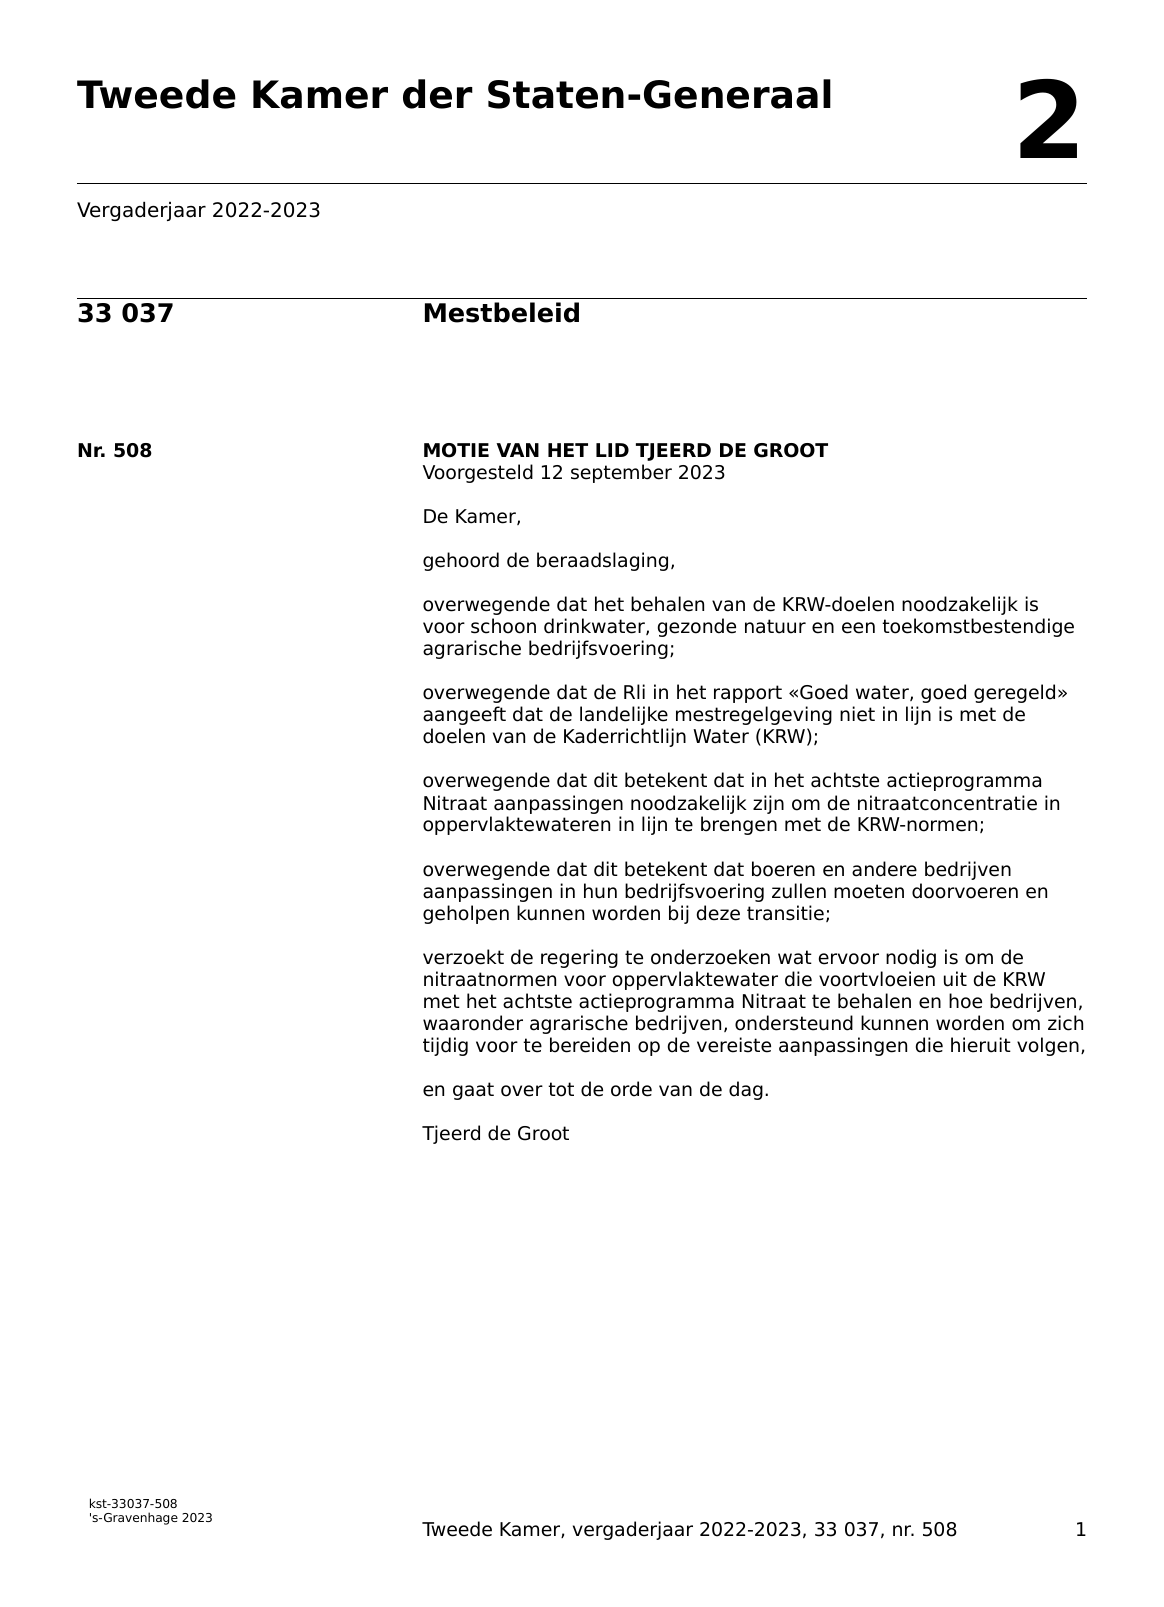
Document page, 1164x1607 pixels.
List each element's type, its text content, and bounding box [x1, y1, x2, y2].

text overwegende dat dit betekent dat in het achtste actieprogramma Nitraat aanpassingen noodzakelijk zijn om de nitraatconcentratie in oppervlaktewateren in lijn te brengen met de KRW-normen; [422, 770, 1087, 836]
table_header 2 [886, 59, 1087, 183]
table_cell Vergaderjaar 2022-2023 [77, 184, 1087, 298]
text overwegende dat de Rli in het rapport «Goed water, goed geregeld» aangeeft dat de landelijke mestregelgeving niet in lijn is met de doelen van de Kaderrichtlijn Water (KRW); [422, 682, 1087, 748]
text overwegende dat het behalen van de KRW-doelen noodzakelijk is voor schoon drinkwater, gezonde natuur en een toekomstbestendige agrarische bedrijfsvoering; [422, 594, 1087, 660]
subtitle 33 037 Mestbeleid [77, 299, 1087, 329]
text Tjeerd de Groot [422, 1123, 1087, 1145]
table_header Tweede Kamer der Staten-Generaal [77, 59, 886, 183]
text De Kamer, [422, 506, 1087, 528]
text en gaat over tot de orde van de dag. [422, 1079, 1087, 1101]
text gehoord de beraadslaging, [422, 550, 1087, 572]
text overwegende dat dit betekent dat boeren en andere bedrijven aanpassingen in hun bedrijfsvoering zullen moeten doorvoeren en geholpen kunnen worden bij deze transitie; [422, 858, 1087, 924]
text Voorgesteld 12 september 2023 [422, 462, 1087, 484]
text 's-Gravenhage 2023 [88, 1511, 323, 1525]
subtitle Nr. 508 MOTIE VAN HET LID TJEERD DE GROOT [77, 440, 1087, 462]
text kst-33037-508 [88, 1497, 323, 1511]
text verzoekt de regering te onderzoeken wat ervoor nodig is om de nitraatnormen voor oppervlaktewater die voortvloeien uit de KRW met het achtste actieprogramma Nitraat te behalen en hoe bedrijven, waaronder agrarische bedrijven, ondersteund kunnen worden om zich tijdig voor te bereiden op de vereiste aanpassingen die hieruit volgen, [422, 947, 1087, 1057]
